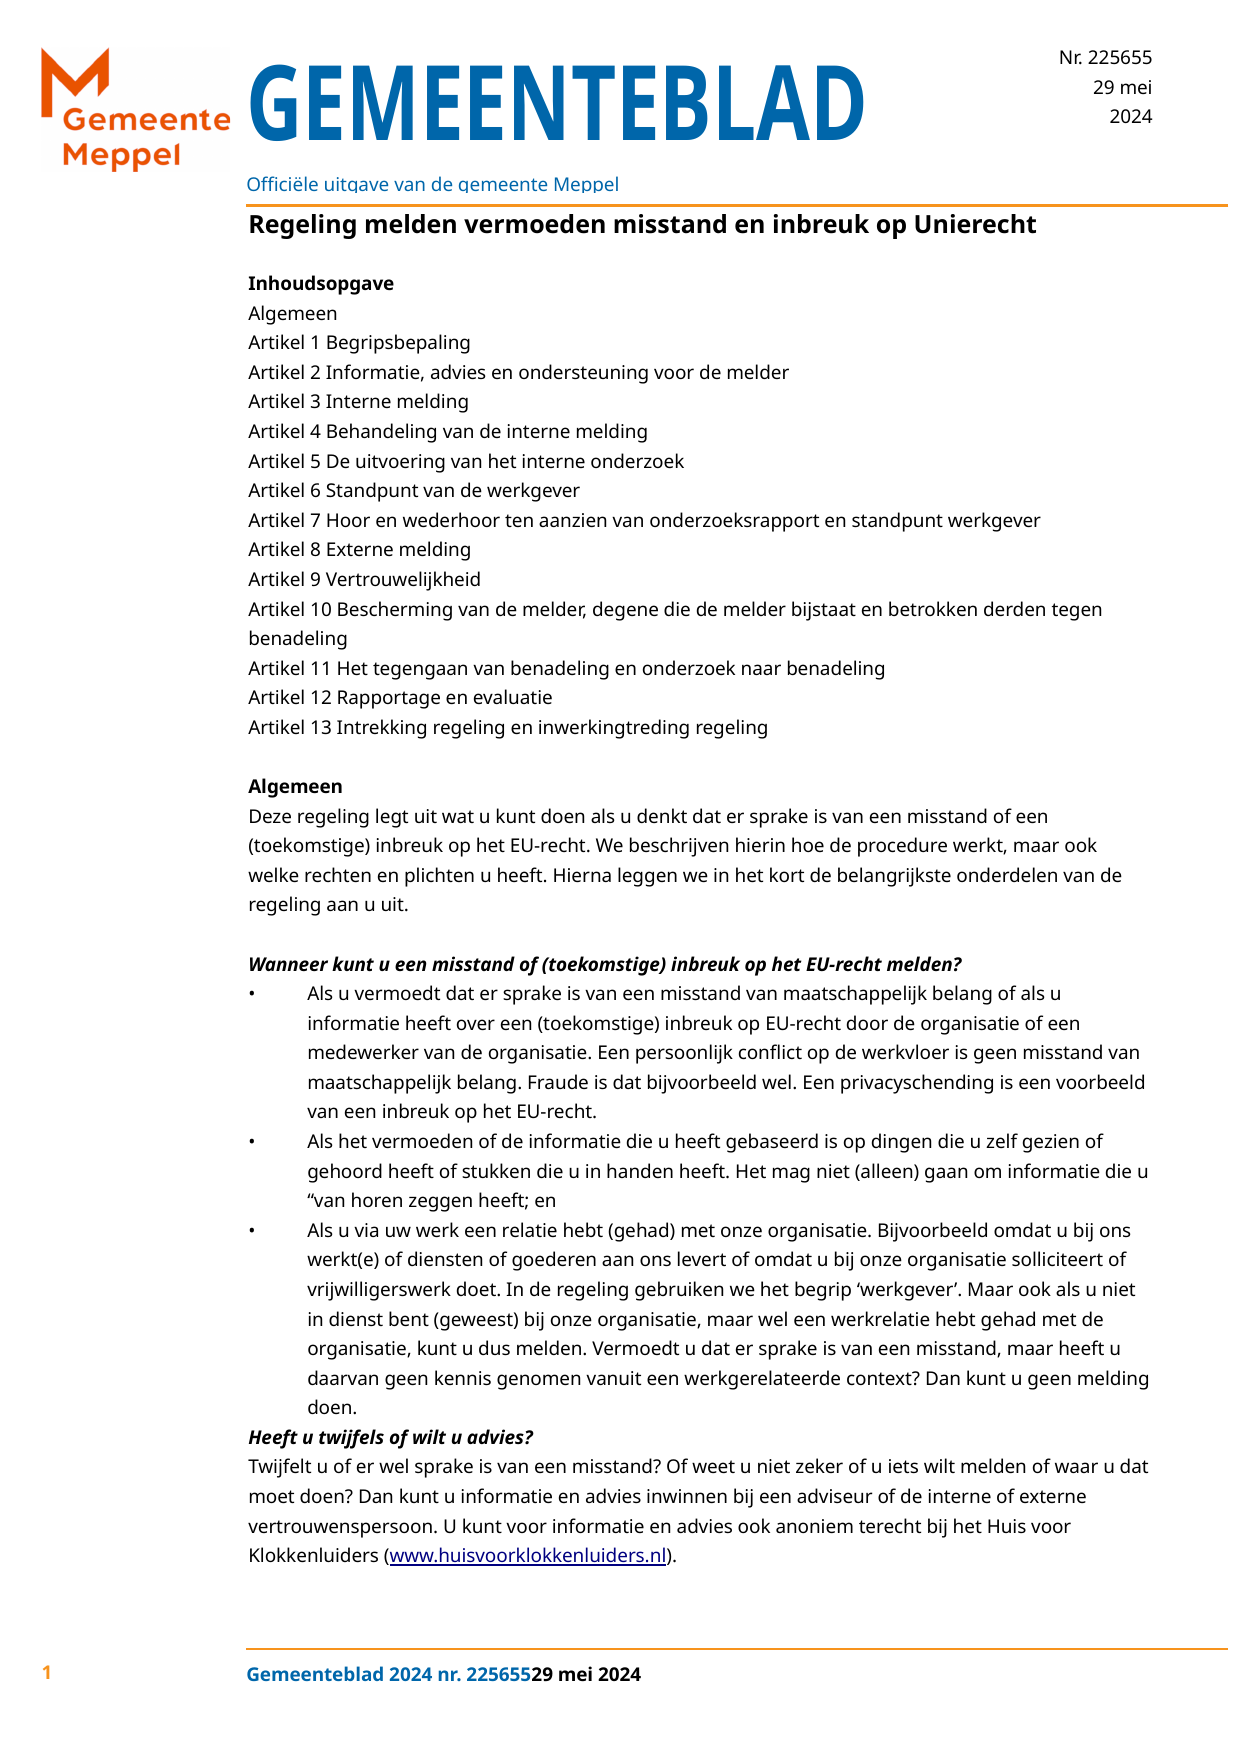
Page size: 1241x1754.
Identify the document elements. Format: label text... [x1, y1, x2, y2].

list Als het vermoeden of de informatie die u heeft gebaseerd is op dingen die u zelf gezien of gehoord heeft of stukken die u in handen heeft. Het mag niet (alleen) gaan om informatie die u “van horen zeggen heeft; en [248, 1128, 1152, 1213]
list Als u via uw werk een relatie hebt (gehad) met onze organisatie. Bijvoorbeeld omdat u bij ons werkt(e) of diensten of goederen aan ons levert of omdat u bij onze organisatie solliciteert of vrijwilligerswerk doet. In de regeling gebruiken we het begrip ‘werkgever’. Maar ook als u niet in dienst bent (geweest) bij onze organisatie, maar wel een werkrelatie hebt gehad met de organisatie, kunt u dus melden. Vermoedt u dat er sprake is van een misstand, maar heeft u daarvan geen kennis genomen vanuit een werkgerelateerde context? Dan kunt u geen melding doen. [248, 1217, 1152, 1420]
text Inhoudsopgave [248, 270, 1152, 296]
text Artikel 8 Externe melding [248, 537, 1152, 562]
text Artikel 1 Begripsbepaling [248, 329, 1152, 355]
text Artikel 11 Het tegengaan van benadeling en onderzoek naar benadeling [248, 655, 1152, 681]
text Artikel 9 Vertrouwelijkheid [248, 566, 1152, 592]
text Algemeen [248, 300, 1152, 326]
text Regeling melden vermoeden misstand en inbreuk op Unierecht [248, 207, 1152, 241]
text Deze regeling legt uit wat u kunt doen als u denkt dat er sprake is van een misstand of een (toekomstige) inbreuk op het EU-recht. We beschrijven hierin hoe de procedure werkt, maar ook welke rechten en plichten u heeft. Hierna leggen we in het kort de belangrijkste onderdelen van de regeling aan u uit. [248, 803, 1152, 917]
text Artikel 4 Behandeling van de interne melding [248, 418, 1152, 444]
text Twijfelt u of er wel sprake is van een misstand? Of weet u niet zeker of u iets wilt melden of waar u dat moet doen? Dan kunt u informatie en advies inwinnen bij een adviseur of de interne of externe vertrouwenspersoon. U kunt voor informatie en advies ook anoniem terecht bij het Huis voor Klokkenluiders (www.huisvoorklokkenluiders.nl). [248, 1454, 1152, 1568]
text Heeft u twijfels of wilt u advies? [248, 1424, 1152, 1450]
text Artikel 10 Bescherming van de melder, degene die de melder bijstaat en betrokken derden tegen benadeling [248, 596, 1152, 651]
text Artikel 2 Informatie, advies en ondersteuning voor de melder [248, 359, 1152, 385]
text Wanneer kunt u een misstand of (toekomstige) inbreuk op het EU-recht melden? [248, 951, 1152, 976]
text Artikel 12 Rapportage en evaluatie [248, 684, 1152, 710]
text Artikel 5 De uitvoering van het interne onderzoek [248, 448, 1152, 473]
text Artikel 13 Intrekking regeling en inwerkingtreding regeling [248, 714, 1152, 740]
text Artikel 3 Interne melding [248, 389, 1152, 414]
list Als u vermoedt dat er sprake is van een misstand van maatschappelijk belang of als u informatie heeft over een (toekomstige) inbreuk op EU-recht door de organisatie of een medewerker van de organisatie. Een persoonlijk conflict op de werkvloer is geen misstand van maatschappelijk belang. Fraude is dat bijvoorbeeld wel. Een privacyschending is een voorbeeld van een inbreuk op het EU-recht. [248, 980, 1152, 1124]
text Algemeen [248, 773, 1152, 799]
text Artikel 6 Standpunt van de werkgever [248, 477, 1152, 503]
picture [41, 47, 231, 172]
text Artikel 7 Hoor en wederhoor ten aanzien van onderzoeksrapport en standpunt werkgever [248, 507, 1152, 533]
